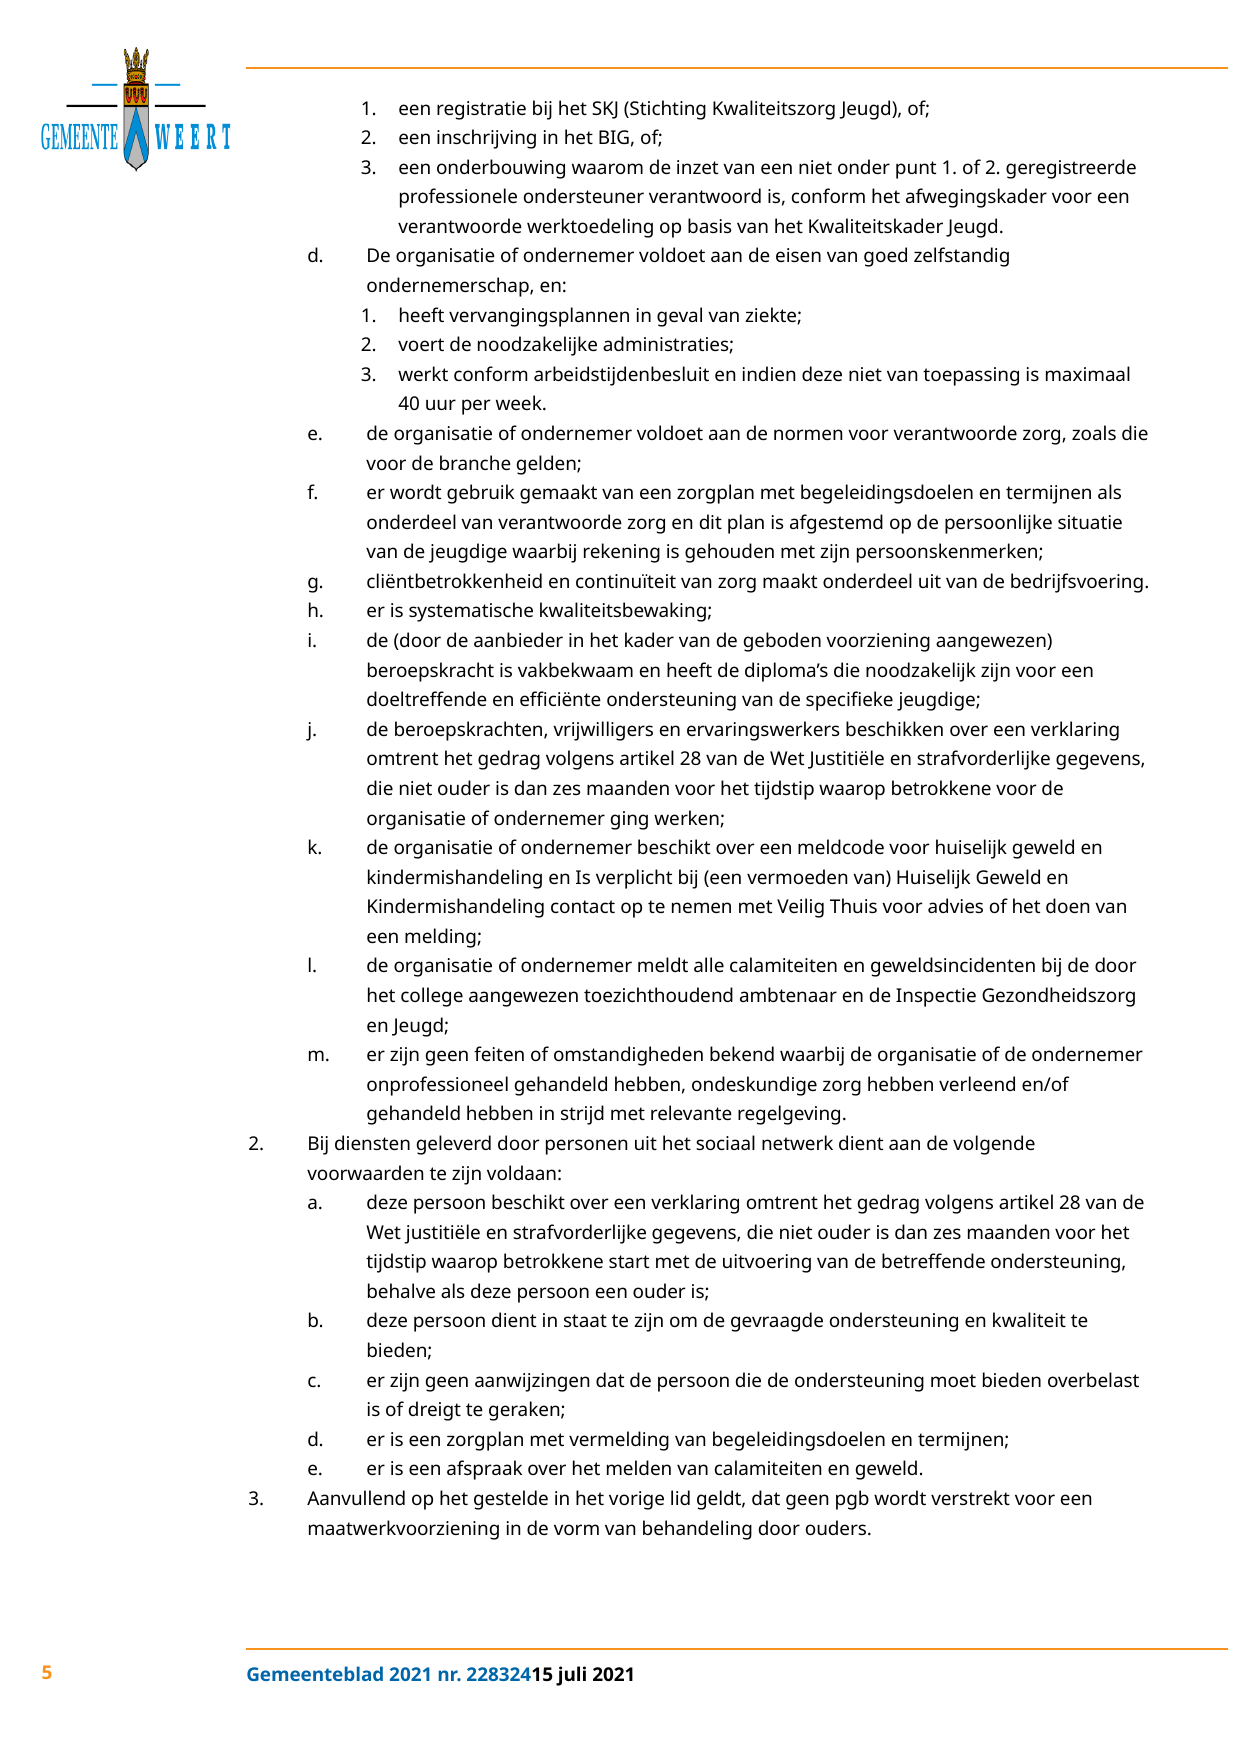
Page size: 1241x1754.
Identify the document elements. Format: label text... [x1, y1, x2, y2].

list de organisatie of ondernemer meldt alle calamiteiten en geweldsincidenten bij de door het college aangewezen toezichthoudend ambtenaar en de Inspectie Gezondheidszorg en Jeugd; [307, 953, 1152, 1038]
picture [41, 47, 231, 172]
list de organisatie of ondernemer beschikt over een meldcode voor huiselijk geweld en kindermishandeling en Is verplicht bij (een vermoeden van) Huiselijk Geweld en Kindermishandeling contact op te nemen met Veilig Thuis voor advies of het doen van een melding; [307, 834, 1152, 949]
list voert de noodzakelijke administraties; [361, 331, 1152, 357]
list de organisatie of ondernemer voldoet aan de normen voor verantwoorde zorg, zoals die voor de branche gelden; [307, 420, 1152, 476]
list heeft vervangingsplannen in geval van ziekte; [361, 302, 1152, 328]
list er zijn geen aanwijzingen dat de persoon die de ondersteuning moet bieden overbelast is of dreigt te geraken; [307, 1367, 1152, 1422]
list deze persoon dient in staat te zijn om de gevraagde ondersteuning en kwaliteit te bieden; [307, 1308, 1152, 1363]
list een registratie bij het SKJ (Stichting Kwaliteitszorg Jeugd), of; [361, 95, 1152, 121]
list de beroepskrachten, vrijwilligers en ervaringswerkers beschikken over een verklaring omtrent het gedrag volgens artikel 28 van de Wet Justitiële en strafvorderlijke gegevens, die niet ouder is dan zes maanden voor het tijdstip waarop betrokkene voor de organisatie of ondernemer ging werken; [307, 716, 1152, 831]
list De organisatie of ondernemer voldoet aan de eisen van goed zelfstandig ondernemerschap, en: [307, 243, 1152, 298]
list een onderbouwing waarom de inzet van een niet onder punt 1. of 2. geregistreerde professionele ondersteuner verantwoord is, conform het afwegingskader voor een verantwoorde werktoedeling op basis van het Kwaliteitskader Jeugd. [361, 154, 1152, 239]
list de (door de aanbieder in het kader van de geboden voorziening aangewezen) beroepskracht is vakbekwaam en heeft de diploma’s die noodzakelijk zijn voor een doeltreffende en efficiënte ondersteuning van de specifieke jeugdige; [307, 627, 1152, 712]
list Bij diensten geleverd door personen uit het sociaal netwerk dient aan de volgende voorwaarden te zijn voldaan: [248, 1130, 1152, 1186]
list er zijn geen feiten of omstandigheden bekend waarbij de organisatie of de ondernemer onprofessioneel gehandeld hebben, ondeskundige zorg hebben verleend en/of gehandeld hebben in strijd met relevante regelgeving. [307, 1041, 1152, 1126]
list er wordt gebruik gemaakt van een zorgplan met begeleidingsdoelen en termijnen als onderdeel van verantwoorde zorg en dit plan is afgestemd op de persoonlijke situatie van de jeugdige waarbij rekening is gehouden met zijn persoonskenmerken; [307, 479, 1152, 564]
list cliëntbetrokkenheid en continuïteit van zorg maakt onderdeel uit van de bedrijfsvoering. [307, 568, 1152, 594]
list deze persoon beschikt over een verklaring omtrent het gedrag volgens artikel 28 van de Wet justitiële en strafvorderlijke gegevens, die niet ouder is dan zes maanden voor het tijdstip waarop betrokkene start met de uitvoering van de betreffende ondersteuning, behalve als deze persoon een ouder is; [307, 1189, 1152, 1304]
list er is systematische kwaliteitsbewaking; [307, 598, 1152, 623]
list er is een zorgplan met vermelding van begeleidingsdoelen en termijnen; [307, 1426, 1152, 1452]
list een inschrijving in het BIG, of; [361, 124, 1152, 150]
list Aanvullend op het gestelde in het vorige lid geldt, dat geen pgb wordt verstrekt voor een maatwerkvoorziening in de vorm van behandeling door ouders. [248, 1485, 1152, 1541]
list werkt conform arbeidstijdenbesluit en indien deze niet van toepassing is maximaal 40 uur per week. [361, 361, 1152, 416]
list er is een afspraak over het melden van calamiteiten en geweld. [307, 1456, 1152, 1481]
